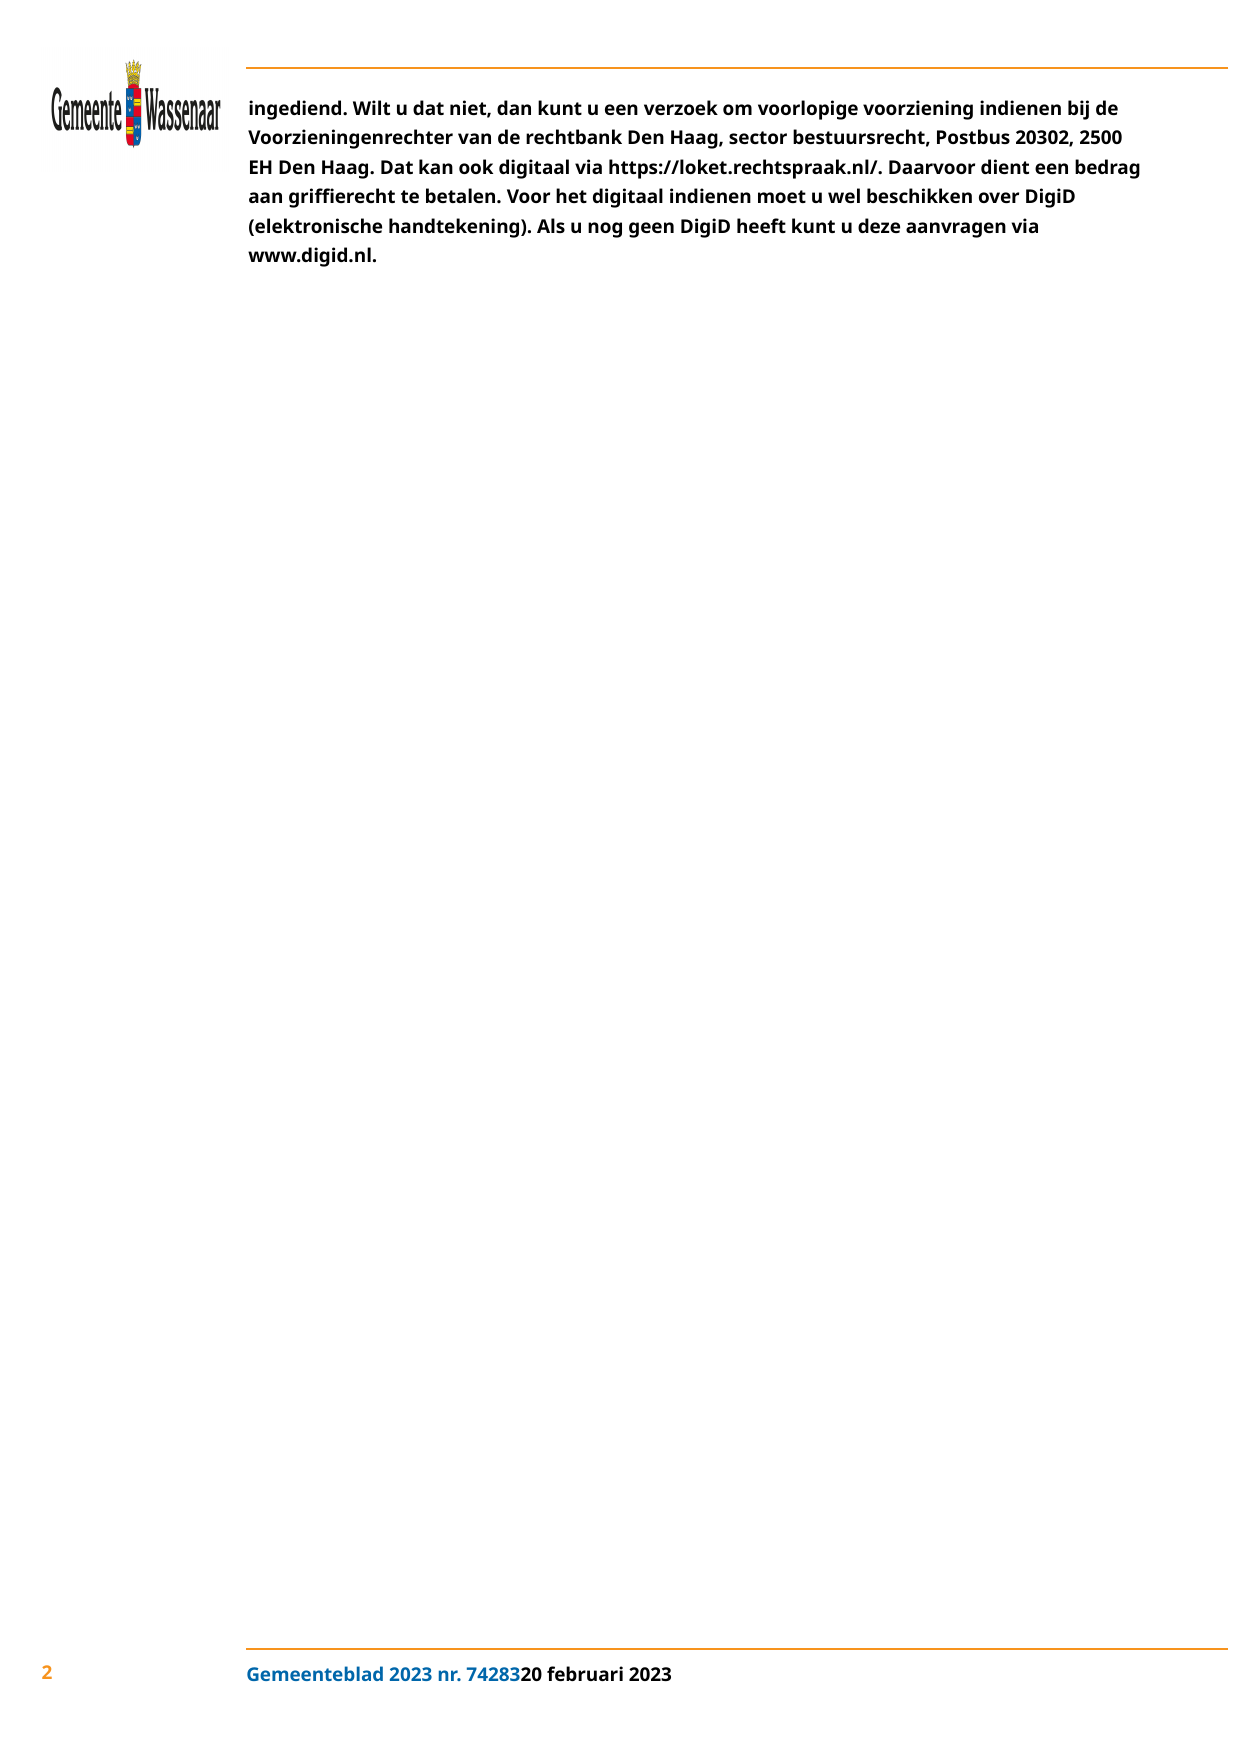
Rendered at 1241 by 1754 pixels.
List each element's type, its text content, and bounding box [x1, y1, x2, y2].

text ingediend. Wilt u dat niet, dan kunt u een verzoek om voorlopige voorziening indienen bij de Voorzieningenrechter van de rechtbank Den Haag, sector bestuursrecht, Postbus 20302, 2500 EH Den Haag. Dat kan ook digitaal via https://loket.rechtspraak.nl/. Daarvoor dient een bedrag aan griffierecht te betalen. Voor het digitaal indienen moet u wel beschikken over DigiD (elektronische handtekening). Als u nog geen DigiD heeft kunt u deze aanvragen via www.digid.nl. [248, 95, 1152, 268]
picture [41, 47, 231, 172]
